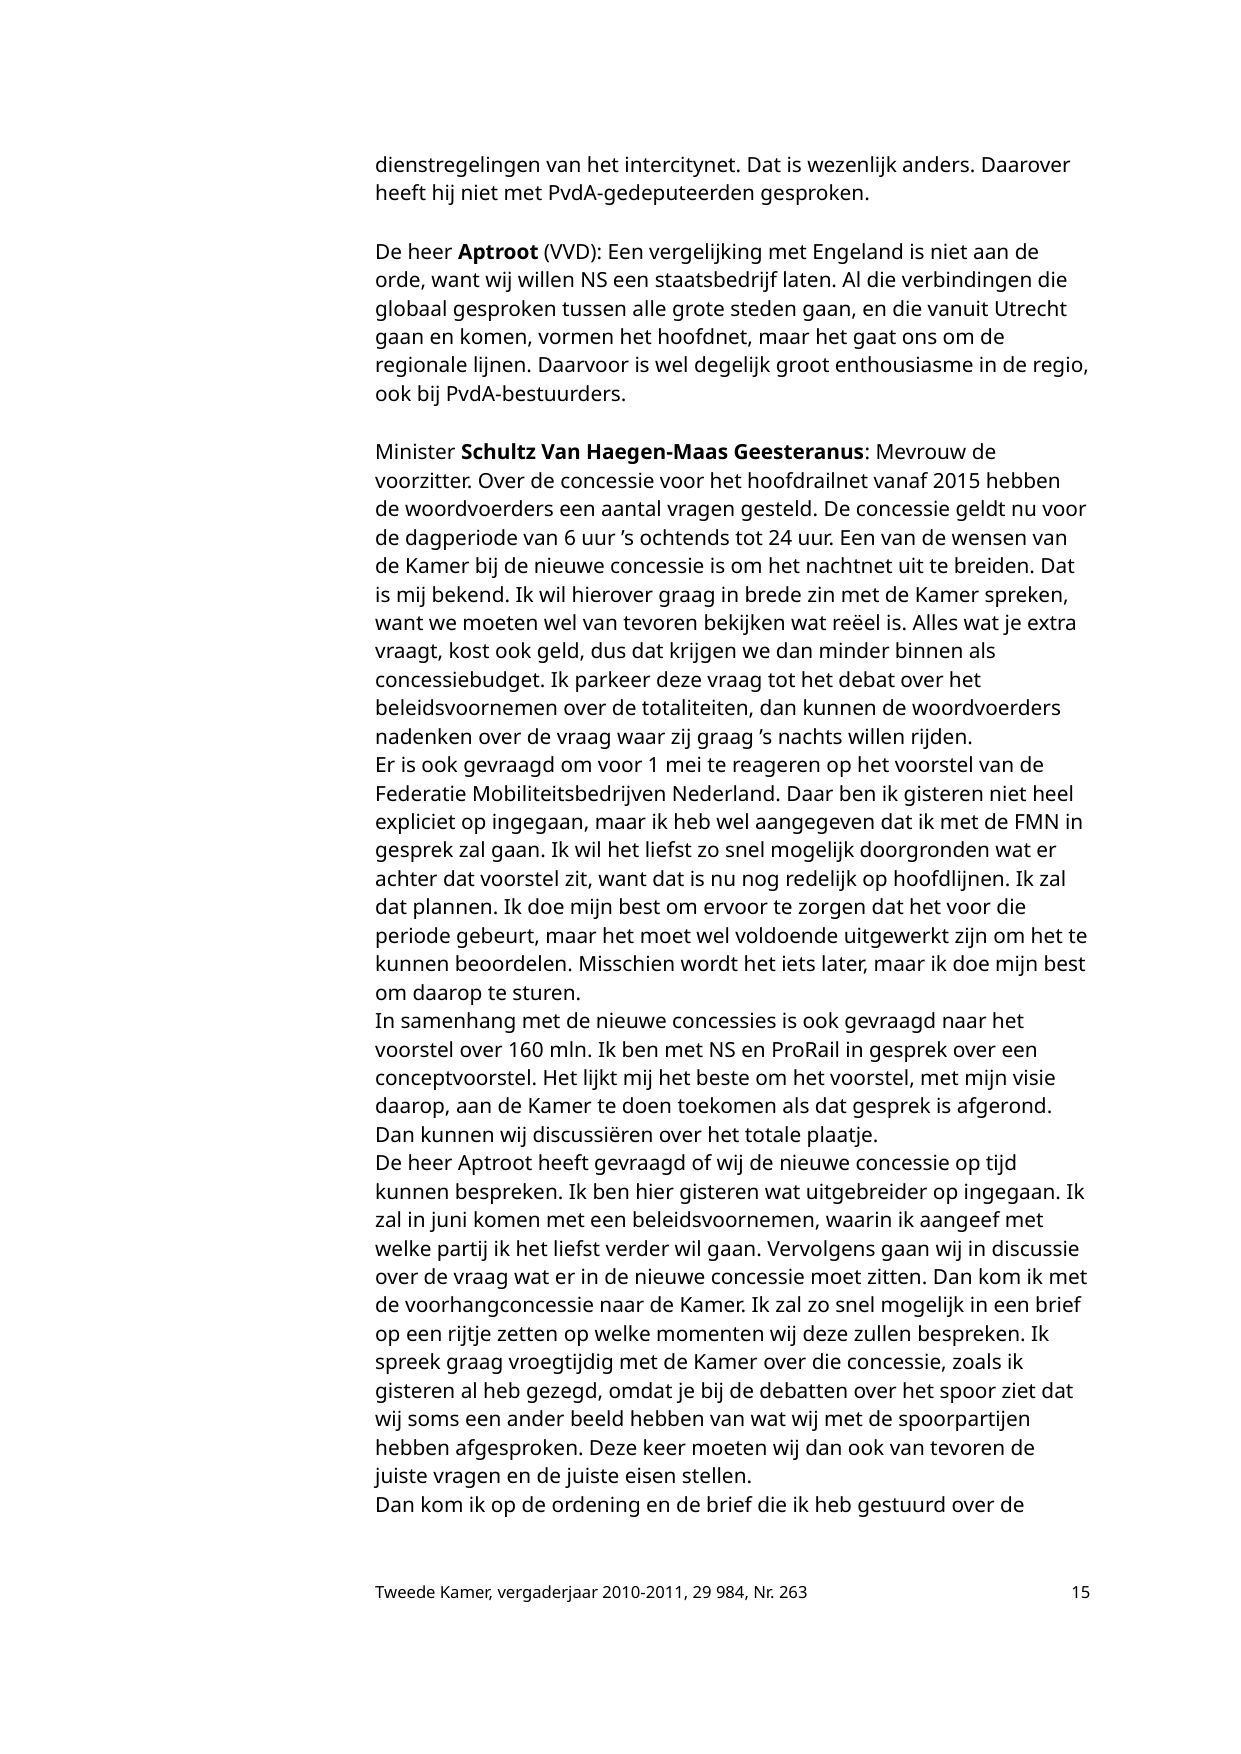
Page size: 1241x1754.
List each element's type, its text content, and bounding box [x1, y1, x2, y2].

text Dan kom ik op de ordening en de brief die ik heb gestuurd over de [375, 1490, 1090, 1518]
text Minister Schultz Van Haegen-Maas Geesteranus: Mevrouw de voorzitter. Over de concessie voor het hoofdrailnet vanaf 2015 hebben de woordvoerders een aantal vragen gesteld. De concessie geldt nu voor de dagperiode van 6 uur ’s ochtends tot 24 uur. Een van de wensen van de Kamer bij de nieuwe concessie is om het nachtnet uit te breiden. Dat is mij bekend. Ik wil hierover graag in brede zin met de Kamer spreken, want we moeten wel van tevoren bekijken wat reëel is. Alles wat je extra vraagt, kost ook geld, dus dat krijgen we dan minder binnen als concessiebudget. Ik parkeer deze vraag tot het debat over het beleidsvoornemen over de totaliteiten, dan kunnen de woordvoerders nadenken over de vraag waar zij graag ’s nachts willen rijden. [375, 437, 1090, 750]
text In samenhang met de nieuwe concessies is ook gevraagd naar het voorstel over 160 mln. Ik ben met NS en ProRail in gesprek over een conceptvoorstel. Het lijkt mij het beste om het voorstel, met mijn visie daarop, aan de Kamer te doen toekomen als dat gesprek is afgerond. Dan kunnen wij discussiëren over het totale plaatje. [375, 1006, 1090, 1148]
text Er is ook gevraagd om voor 1 mei te reageren op het voorstel van de Federatie Mobiliteitsbedrijven Nederland. Daar ben ik gisteren niet heel expliciet op ingegaan, maar ik heb wel aangegeven dat ik met de FMN in gesprek zal gaan. Ik wil het liefst zo snel mogelijk doorgronden wat er achter dat voorstel zit, want dat is nu nog redelijk op hoofdlijnen. Ik zal dat plannen. Ik doe mijn best om ervoor te zorgen dat het voor die periode gebeurt, maar het moet wel voldoende uitgewerkt zijn om het te kunnen beoordelen. Misschien wordt het iets later, maar ik doe mijn best om daarop te sturen. [375, 750, 1090, 1006]
text dienstregelingen van het intercitynet. Dat is wezenlijk anders. Daarover heeft hij niet met PvdA-gedeputeerden gesproken. [375, 150, 1090, 207]
text De heer Aptroot (VVD): Een vergelijking met Engeland is niet aan de orde, want wij willen NS een staatsbedrijf laten. Al die verbindingen die globaal gesproken tussen alle grote steden gaan, en die vanuit Utrecht gaan en komen, vormen het hoofdnet, maar het gaat ons om de regionale lijnen. Daarvoor is wel degelijk groot enthousiasme in de regio, ook bij PvdA-bestuurders. [375, 237, 1090, 407]
text De heer Aptroot heeft gevraagd of wij de nieuwe concessie op tijd kunnen bespreken. Ik ben hier gisteren wat uitgebreider op ingegaan. Ik zal in juni komen met een beleidsvoornemen, waarin ik aangeef met welke partij ik het liefst verder wil gaan. Vervolgens gaan wij in discussie over de vraag wat er in de nieuwe concessie moet zitten. Dan kom ik met de voorhangconcessie naar de Kamer. Ik zal zo snel mogelijk in een brief op een rijtje zetten op welke momenten wij deze zullen bespreken. Ik spreek graag vroegtijdig met de Kamer over die concessie, zoals ik gisteren al heb gezegd, omdat je bij de debatten over het spoor ziet dat wij soms een ander beeld hebben van wat wij met de spoorpartijen hebben afgesproken. Deze keer moeten wij dan ook van tevoren de juiste vragen en de juiste eisen stellen. [375, 1148, 1090, 1490]
